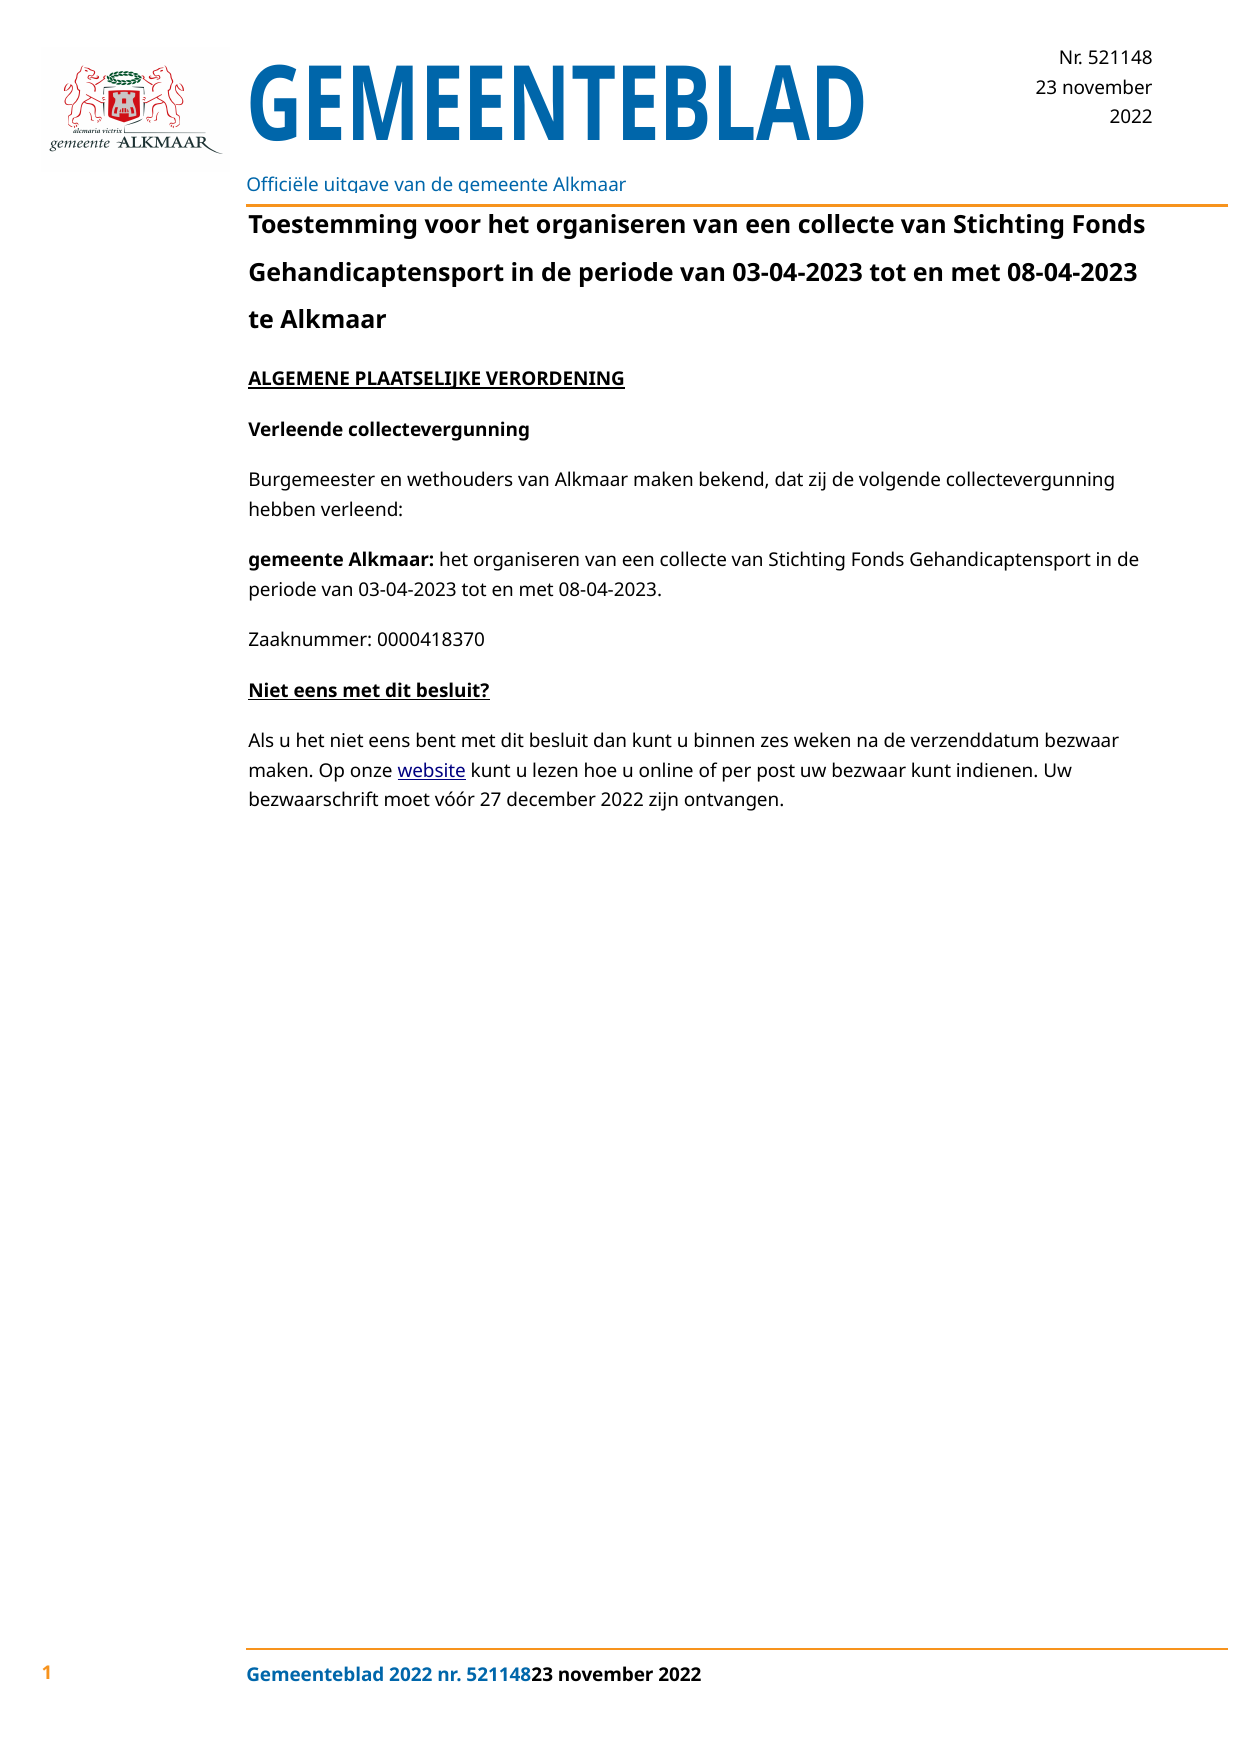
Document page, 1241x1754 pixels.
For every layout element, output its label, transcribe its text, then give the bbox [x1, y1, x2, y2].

text Zaaknummer: 0000418370 [248, 626, 1152, 652]
picture [41, 47, 231, 172]
text ALGEMENE PLAATSELIJKE VERORDENING [248, 366, 1152, 391]
text Verleende collectevergunning [248, 416, 1152, 442]
text Als u het niet eens bent met dit besluit dan kunt u binnen zes weken na de verzenddatum bezwaar maken. Op onze website kunt u lezen hoe u online of per post uw bezwaar kunt indienen. Uw bezwaarschrift moet vóór 27 december 2022 zijn ontvangen. [248, 727, 1152, 812]
text Niet eens met dit besluit? [248, 677, 1152, 702]
text Burgemeester en wethouders van Alkmaar maken bekend, dat zij de volgende collectevergunning hebben verleend: [248, 466, 1152, 522]
text Toestemming voor het organiseren van een collecte van Stichting Fonds Gehandicaptensport in de periode van 03-04-2023 tot en met 08-04-2023 te Alkmaar [248, 207, 1152, 336]
text gemeente Alkmaar: het organiseren van een collecte van Stichting Fonds Gehandicaptensport in de periode van 03-04-2023 tot en met 08-04-2023. [248, 546, 1152, 602]
